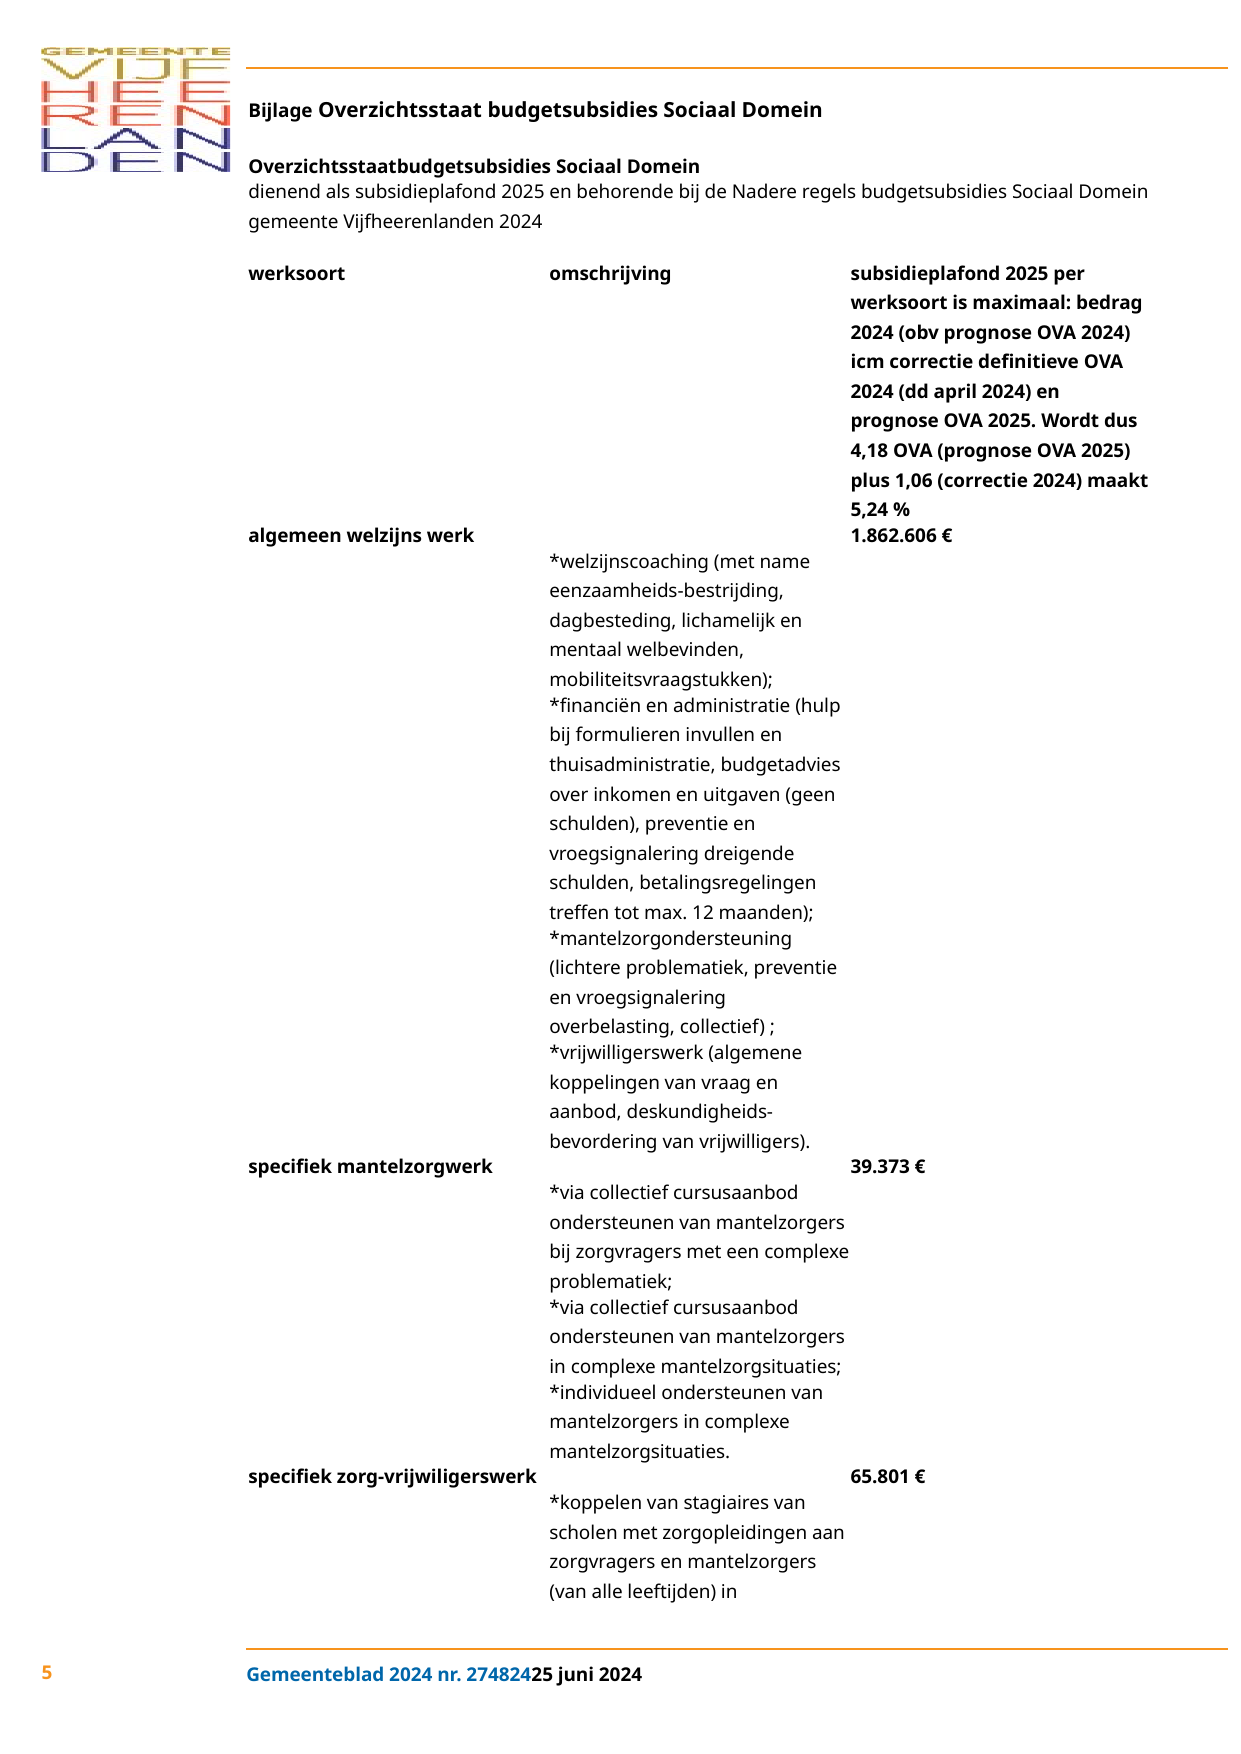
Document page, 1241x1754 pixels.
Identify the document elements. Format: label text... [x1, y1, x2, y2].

table_cell [850, 234, 1152, 260]
table_cell *welzijnscoaching (met name eenzaamheids-bestrijding, dagbesteding, lichamelijk en mentaal welbevinden, mobiliteitsvraagstukken); [549, 548, 850, 692]
table_cell algemeen welzijns werk [248, 522, 549, 548]
table_cell [248, 1180, 549, 1464]
table_cell werksoort [248, 260, 549, 522]
table_cell [549, 522, 850, 548]
table_cell *koppelen van stagiaires van scholen met zorgopleidingen aan zorgvragers en mantelzorgers (van alle leeftijden) in [549, 1490, 850, 1604]
table_cell specifiek zorg-vrijwiligerswerk [248, 1464, 549, 1489]
table_cell [248, 548, 549, 1154]
table_cell [549, 1154, 850, 1179]
table_cell *vrijwilligerswerk (algemene koppelingen van vraag en aanbod, deskundigheids-bevordering van vrijwilligers). [549, 1039, 850, 1154]
table_cell [850, 548, 1152, 1154]
table_cell [850, 1180, 1152, 1464]
table_cell *financiën en administratie (hulp bij formulieren invullen en thuisadministratie, budgetadvies over inkomen en uitgaven (geen schulden), preventie en vroegsignalering dreigende schulden, betalingsregelingen treffen tot max. 12 maanden); [549, 692, 850, 925]
table_cell omschrijving [549, 260, 850, 522]
table_cell [549, 1464, 850, 1489]
table_cell *mantelzorgondersteuning (lichtere problematiek, preventie en vroegsignalering overbelasting, collectief) ; [549, 925, 850, 1039]
table_cell *via collectief cursusaanbod ondersteunen van mantelzorgers bij zorgvragers met een complexe problematiek; [549, 1180, 850, 1294]
table_cell subsidieplafond 2025 per werksoort is maximaal: bedrag 2024 (obv prognose OVA 2024) icm correctie definitieve OVA 2024 (dd april 2024) en prognose OVA 2025. Wordt dus 4,18 OVA (prognose OVA 2025) plus 1,06 (correctie 2024) maakt 5,24 % [850, 260, 1152, 522]
table_cell specifiek mantelzorgwerk [248, 1154, 549, 1179]
table_header Overzichtsstaatbudgetsubsidies Sociaal Domein [248, 153, 850, 179]
picture [41, 47, 231, 172]
table_cell [248, 1490, 549, 1604]
table_cell [850, 1490, 1152, 1604]
table_cell dienend als subsidieplafond 2025 en behorende bij de Nadere regels budgetsubsidies Sociaal Domein gemeente Vijfheerenlanden 2024 [248, 179, 1152, 234]
table_header [850, 153, 1152, 179]
table_cell *via collectief cursusaanbod ondersteunen van mantelzorgers in complexe mantelzorgsituaties; [549, 1294, 850, 1379]
table_cell 1.862.606 € [850, 522, 1152, 548]
table_cell [248, 234, 549, 260]
table_cell 65.801 € [850, 1464, 1152, 1489]
table_cell *individueel ondersteunen van mantelzorgers in complexe mantelzorgsituaties. [549, 1379, 850, 1464]
table_cell 39.373 € [850, 1154, 1152, 1179]
table_cell [549, 234, 850, 260]
text Bijlage Overzichtsstaat budgetsubsidies Sociaal Domein [248, 95, 1152, 123]
